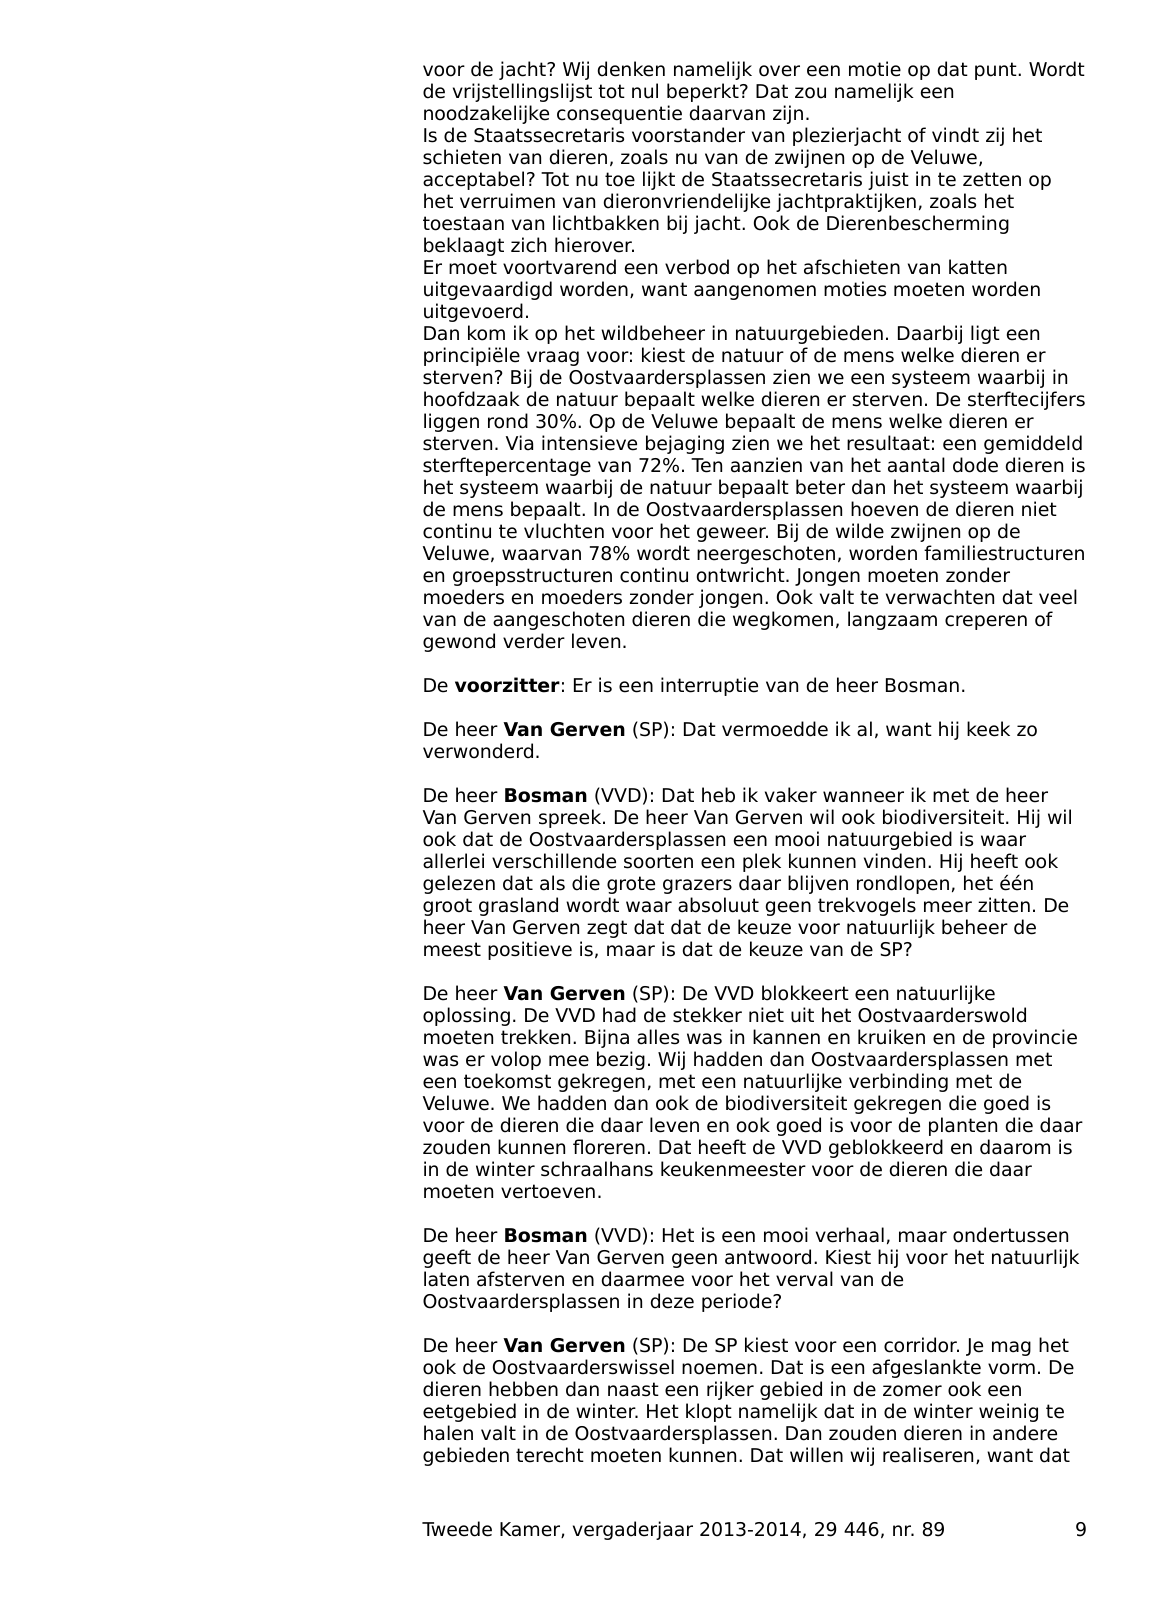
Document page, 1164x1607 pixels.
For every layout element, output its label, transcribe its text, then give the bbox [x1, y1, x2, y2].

text De heer Van Gerven (SP): Dat vermoedde ik al, want hij keek zo verwonderd. [422, 719, 1087, 763]
text Is de Staatssecretaris voorstander van plezierjacht of vindt zij het schieten van dieren, zoals nu van de zwijnen op de Veluwe, acceptabel? Tot nu toe lijkt de Staatssecretaris juist in te zetten op het verruimen van dieronvriendelijke jachtpraktijken, zoals het toestaan van lichtbakken bij jacht. Ook de Dierenbescherming beklaagt zich hierover. [422, 125, 1087, 257]
text De voorzitter: Er is een interruptie van de heer Bosman. [422, 675, 1087, 697]
text De heer Bosman (VVD): Dat heb ik vaker wanneer ik met de heer Van Gerven spreek. De heer Van Gerven wil ook biodiversiteit. Hij wil ook dat de Oostvaardersplassen een mooi natuurgebied is waar allerlei verschillende soorten een plek kunnen vinden. Hij heeft ook gelezen dat als die grote grazers daar blijven rondlopen, het één groot grasland wordt waar absoluut geen trekvogels meer zitten. De heer Van Gerven zegt dat dat de keuze voor natuurlijk beheer de meest positieve is, maar is dat de keuze van de SP? [422, 785, 1087, 961]
text De heer Bosman (VVD): Het is een mooi verhaal, maar ondertussen geeft de heer Van Gerven geen antwoord. Kiest hij voor het natuurlijk laten afsterven en daarmee voor het verval van de Oostvaardersplassen in deze periode? [422, 1225, 1087, 1313]
text De heer Van Gerven (SP): De SP kiest voor een corridor. Je mag het ook de Oostvaarderswissel noemen. Dat is een afgeslankte vorm. De dieren hebben dan naast een rijker gebied in de zomer ook een eetgebied in de winter. Het klopt namelijk dat in de winter weinig te halen valt in de Oostvaardersplassen. Dan zouden dieren in andere gebieden terecht moeten kunnen. Dat willen wij realiseren, want dat [422, 1335, 1087, 1467]
text De heer Van Gerven (SP): De VVD blokkeert een natuurlijke oplossing. De VVD had de stekker niet uit het Oostvaarderswold moeten trekken. Bijna alles was in kannen en kruiken en de provincie was er volop mee bezig. Wij hadden dan Oostvaardersplassen met een toekomst gekregen, met een natuurlijke verbinding met de Veluwe. We hadden dan ook de biodiversiteit gekregen die goed is voor de dieren die daar leven en ook goed is voor de planten die daar zouden kunnen floreren. Dat heeft de VVD geblokkeerd en daarom is in de winter schraalhans keukenmeester voor de dieren die daar moeten vertoeven. [422, 983, 1087, 1203]
text Dan kom ik op het wildbeheer in natuurgebieden. Daarbij ligt een principiële vraag voor: kiest de natuur of de mens welke dieren er sterven? Bij de Oostvaardersplassen zien we een systeem waarbij in hoofdzaak de natuur bepaalt welke dieren er sterven. De sterftecijfers liggen rond 30%. Op de Veluwe bepaalt de mens welke dieren er sterven. Via intensieve bejaging zien we het resultaat: een gemiddeld sterftepercentage van 72%. Ten aanzien van het aantal dode dieren is het systeem waarbij de natuur bepaalt beter dan het systeem waarbij de mens bepaalt. In de Oostvaardersplassen hoeven de dieren niet continu te vluchten voor het geweer. Bij de wilde zwijnen op de Veluwe, waarvan 78% wordt neergeschoten, worden familiestructuren en groepsstructuren continu ontwricht. Jongen moeten zonder moeders en moeders zonder jongen. Ook valt te verwachten dat veel van de aangeschoten dieren die wegkomen, langzaam creperen of gewond verder leven. [422, 323, 1087, 652]
text Er moet voortvarend een verbod op het afschieten van katten uitgevaardigd worden, want aangenomen moties moeten worden uitgevoerd. [422, 257, 1087, 323]
text voor de jacht? Wij denken namelijk over een motie op dat punt. Wordt de vrijstellingslijst tot nul beperkt? Dat zou namelijk een noodzakelijke consequentie daarvan zijn. [422, 59, 1087, 125]
